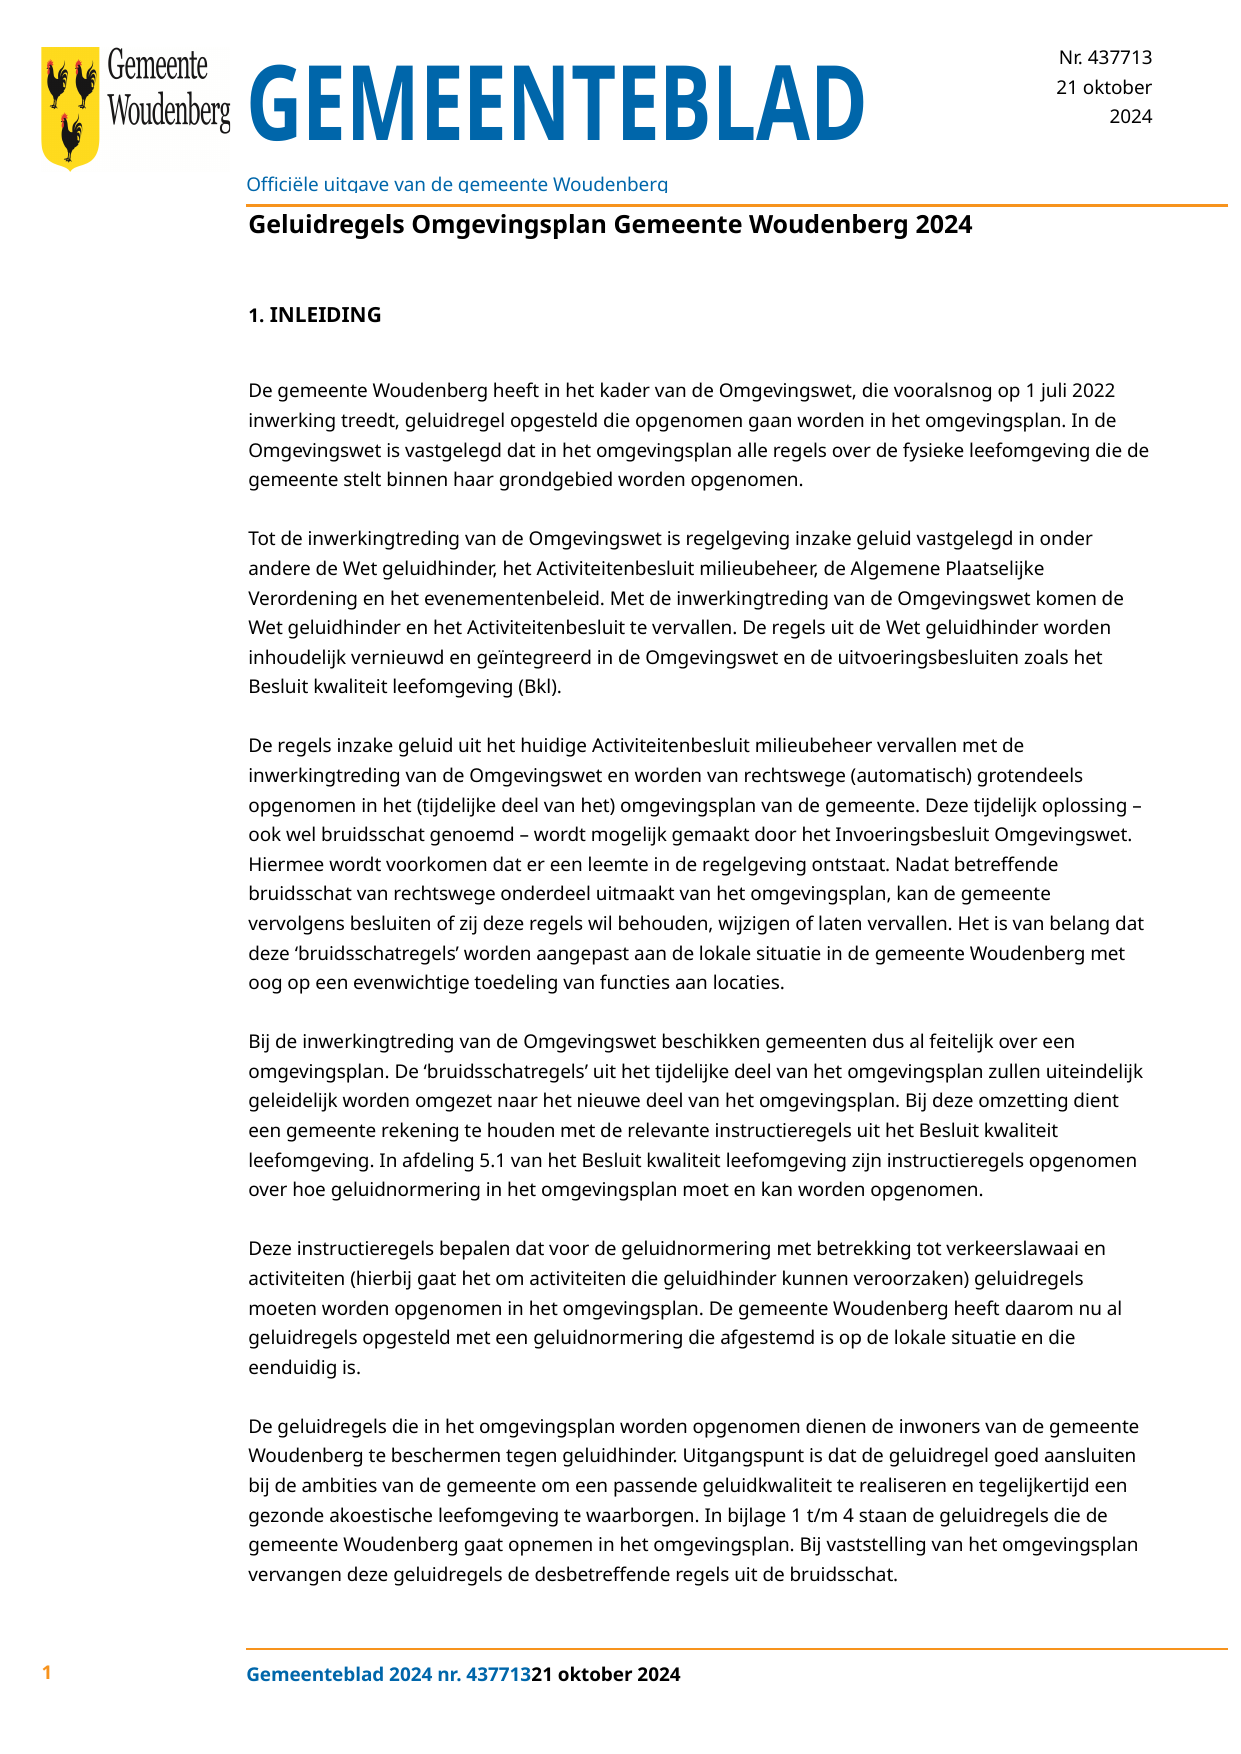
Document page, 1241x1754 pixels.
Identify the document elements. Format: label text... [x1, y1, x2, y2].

text Tot de inwerkingtreding van de Omgevingswet is regelgeving inzake geluid vastgelegd in onder andere de Wet geluidhinder, het Activiteitenbesluit milieubeheer, de Algemene Plaatselijke Verordening en het evenementenbeleid. Met de inwerkingtreding van de Omgevingswet komen de Wet geluidhinder en het Activiteitenbesluit te vervallen. De regels uit de Wet geluidhinder worden inhoudelijk vernieuwd en geïntegreerd in de Omgevingswet en de uitvoeringsbesluiten zoals het Besluit kwaliteit leefomgeving (Bkl). [248, 526, 1152, 699]
text Deze instructieregels bepalen dat voor de geluidnormering met betrekking tot verkeerslawaai en activiteiten (hierbij gaat het om activiteiten die geluidhinder kunnen veroorzaken) geluidregels moeten worden opgenomen in het omgevingsplan. De gemeente Woudenberg heeft daarom nu al geluidregels opgesteld met een geluidnormering die afgestemd is op de lokale situatie en die eenduidig is. [248, 1236, 1152, 1379]
text Bij de inwerkingtreding van de Omgevingswet beschikken gemeenten dus al feitelijk over een omgevingsplan. De ‘bruidsschatregels’ uit het tijdelijke deel van het omgevingsplan zullen uiteindelijk geleidelijk worden omgezet naar het nieuwe deel van het omgevingsplan. Bij deze omzetting dient een gemeente rekening te houden met de relevante instructieregels uit het Besluit kwaliteit leefomgeving. In afdeling 5.1 van het Besluit kwaliteit leefomgeving zijn instructieregels opgenomen over hoe geluidnormering in het omgevingsplan moet en kan worden opgenomen. [248, 1028, 1152, 1202]
text De gemeente Woudenberg heeft in het kader van de Omgevingswet, die vooralsnog op 1 juli 2022 inwerking treedt, geluidregel opgesteld die opgenomen gaan worden in het omgevingsplan. In de Omgevingswet is vastgelegd dat in het omgevingsplan alle regels over de fysieke leefomgeving die de gemeente stelt binnen haar grondgebied worden opgenomen. [248, 378, 1152, 492]
text 1. INLEIDING [248, 300, 1152, 328]
text De regels inzake geluid uit het huidige Activiteitenbesluit milieubeheer vervallen met de inwerkingtreding van de Omgevingswet en worden van rechtswege (automatisch) grotendeels opgenomen in het (tijdelijke deel van het) omgevingsplan van de gemeente. Deze tijdelijk oplossing – ook wel bruidsschat genoemd – wordt mogelijk gemaakt door het Invoeringsbesluit Omgevingswet. Hiermee wordt voorkomen dat er een leemte in de regelgeving ontstaat. Nadat betreffende bruidsschat van rechtswege onderdeel uitmaakt van het omgevingsplan, kan de gemeente vervolgens besluiten of zij deze regels wil behouden, wijzigen of laten vervallen. Het is van belang dat deze ‘bruidsschatregels’ worden aangepast aan de lokale situatie in de gemeente Woudenberg met oog op een evenwichtige toedeling van functies aan locaties. [248, 733, 1152, 995]
picture [41, 47, 231, 172]
text De geluidregels die in het omgevingsplan worden opgenomen dienen de inwoners van de gemeente Woudenberg te beschermen tegen geluidhinder. Uitgangspunt is dat de geluidregel goed aansluiten bij de ambities van de gemeente om een passende geluidkwaliteit te realiseren en tegelijkertijd een gezonde akoestische leefomgeving te waarborgen. In bijlage 1 t/m 4 staan de geluidregels die de gemeente Woudenberg gaat opnemen in het omgevingsplan. Bij vaststelling van het omgevingsplan vervangen deze geluidregels de desbetreffende regels uit de bruidsschat. [248, 1413, 1152, 1587]
text Geluidregels Omgevingsplan Gemeente Woudenberg 2024 [248, 207, 1152, 241]
